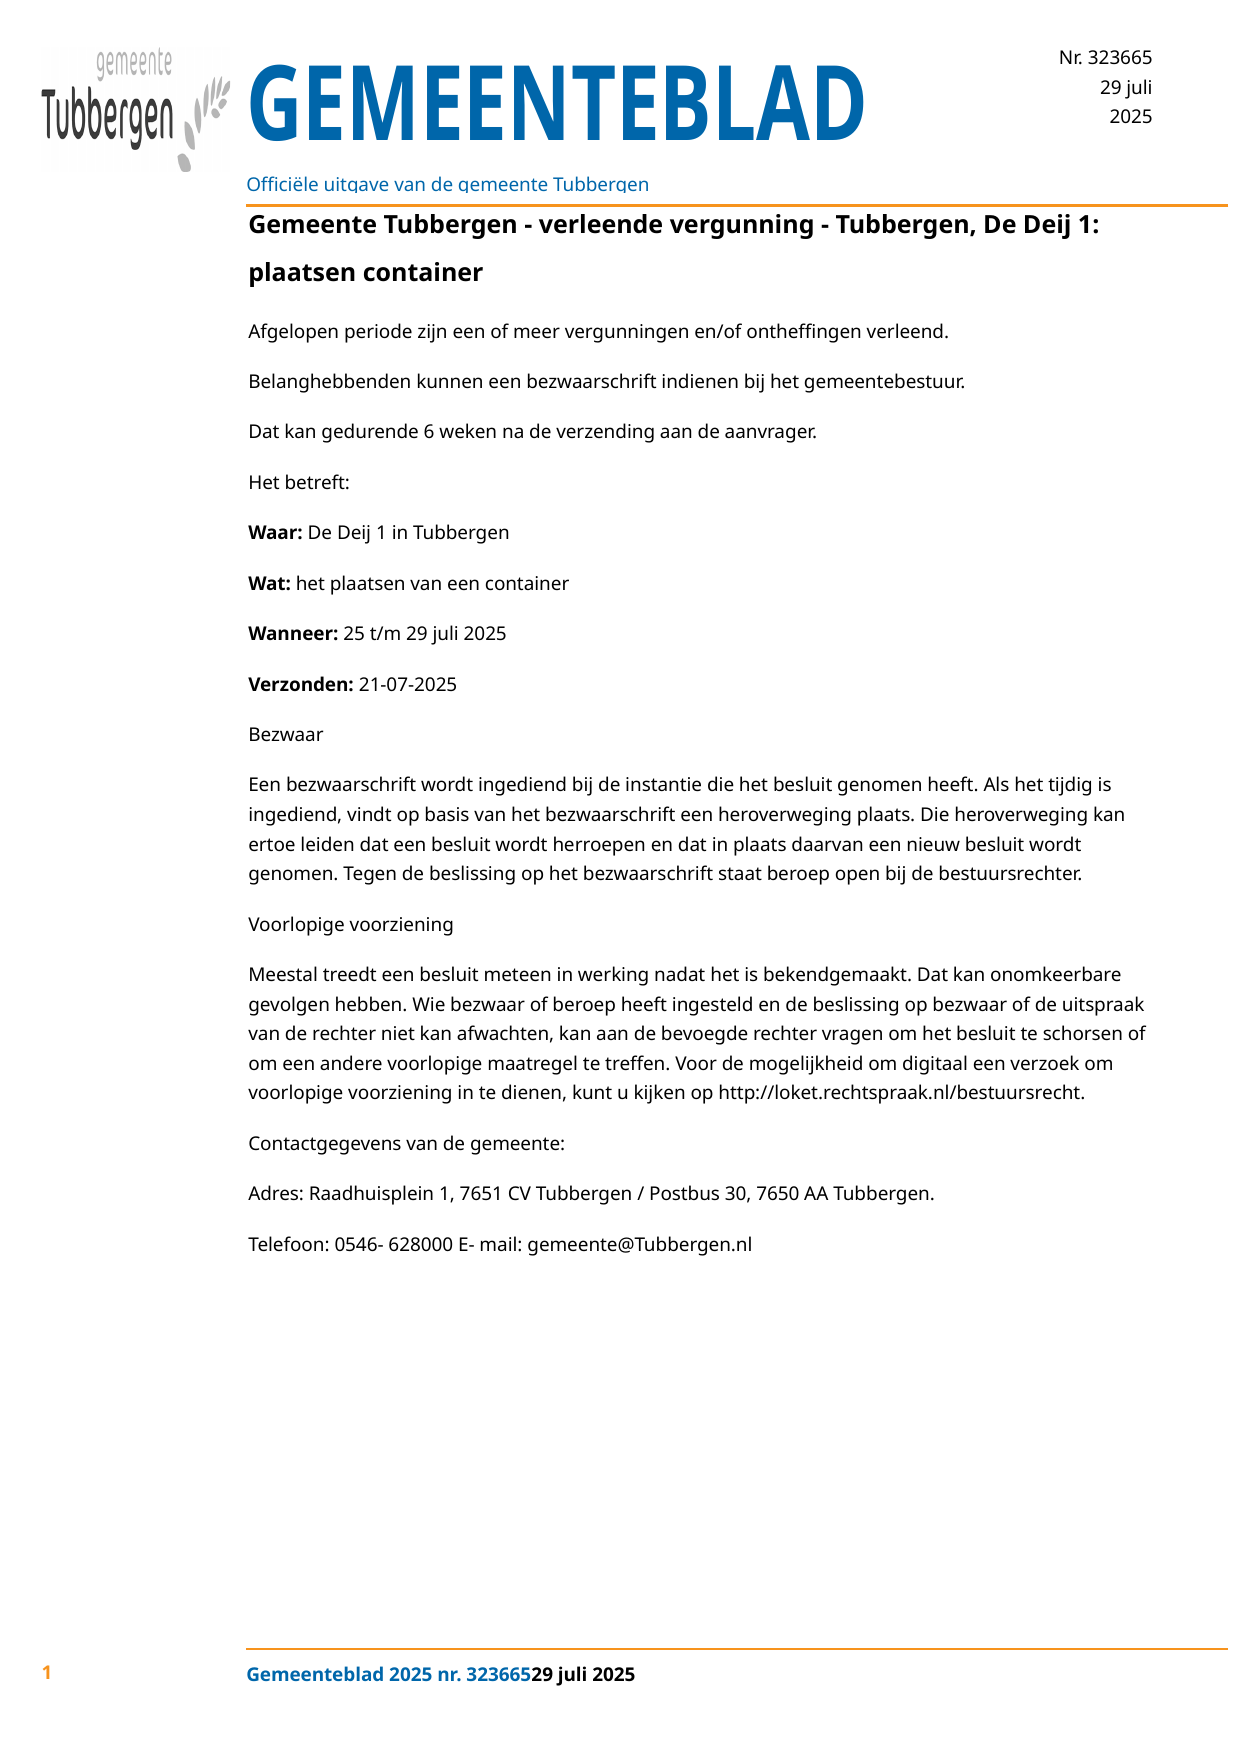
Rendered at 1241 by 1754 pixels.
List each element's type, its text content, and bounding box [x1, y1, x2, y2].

text Voorlopige voorziening [248, 911, 1152, 937]
text Verzonden: 21-07-2025 [248, 671, 1152, 697]
text Gemeente Tubbergen - verleende vergunning - Tubbergen, De Deij 1: plaatsen container [248, 207, 1152, 288]
picture [41, 47, 231, 172]
text Bezwaar [248, 721, 1152, 747]
text Telefoon: 0546- 628000 E- mail: gemeente@Tubbergen.nl [248, 1231, 1152, 1257]
text Belanghebbenden kunnen een bezwaarschrift indienen bij het gemeentebestuur. [248, 368, 1152, 394]
text Adres: Raadhuisplein 1, 7651 CV Tubbergen / Postbus 30, 7650 AA Tubbergen. [248, 1180, 1152, 1206]
text Wat: het plaatsen van een container [248, 570, 1152, 596]
text Een bezwaarschrift wordt ingediend bij de instantie die het besluit genomen heeft. Als het tijdig is ingediend, vindt op basis van het bezwaarschrift een heroverweging plaats. Die heroverweging kan ertoe leiden dat een besluit wordt herroepen en dat in plaats daarvan een nieuw besluit wordt genomen. Tegen de beslissing op het bezwaarschrift staat beroep open bij de bestuursrechter. [248, 772, 1152, 886]
text Het betreft: [248, 469, 1152, 495]
text Wanneer: 25 t/m 29 juli 2025 [248, 620, 1152, 646]
text Meestal treedt een besluit meteen in werking nadat het is bekendgemaakt. Dat kan onomkeerbare gevolgen hebben. Wie bezwaar of beroep heeft ingesteld en de beslissing op bezwaar of de uitspraak van de rechter niet kan afwachten, kan aan de bevoegde rechter vragen om het besluit te schorsen of om een andere voorlopige maatregel te treffen. Voor de mogelijkheid om digitaal een verzoek om voorlopige voorziening in te dienen, kunt u kijken op http://loket.rechtspraak.nl/bestuursrecht. [248, 961, 1152, 1105]
text Afgelopen periode zijn een of meer vergunningen en/of ontheffingen verleend. [248, 318, 1152, 344]
text Dat kan gedurende 6 weken na de verzending aan de aanvrager. [248, 419, 1152, 444]
text Waar: De Deij 1 in Tubbergen [248, 519, 1152, 545]
text Contactgegevens van de gemeente: [248, 1130, 1152, 1156]
